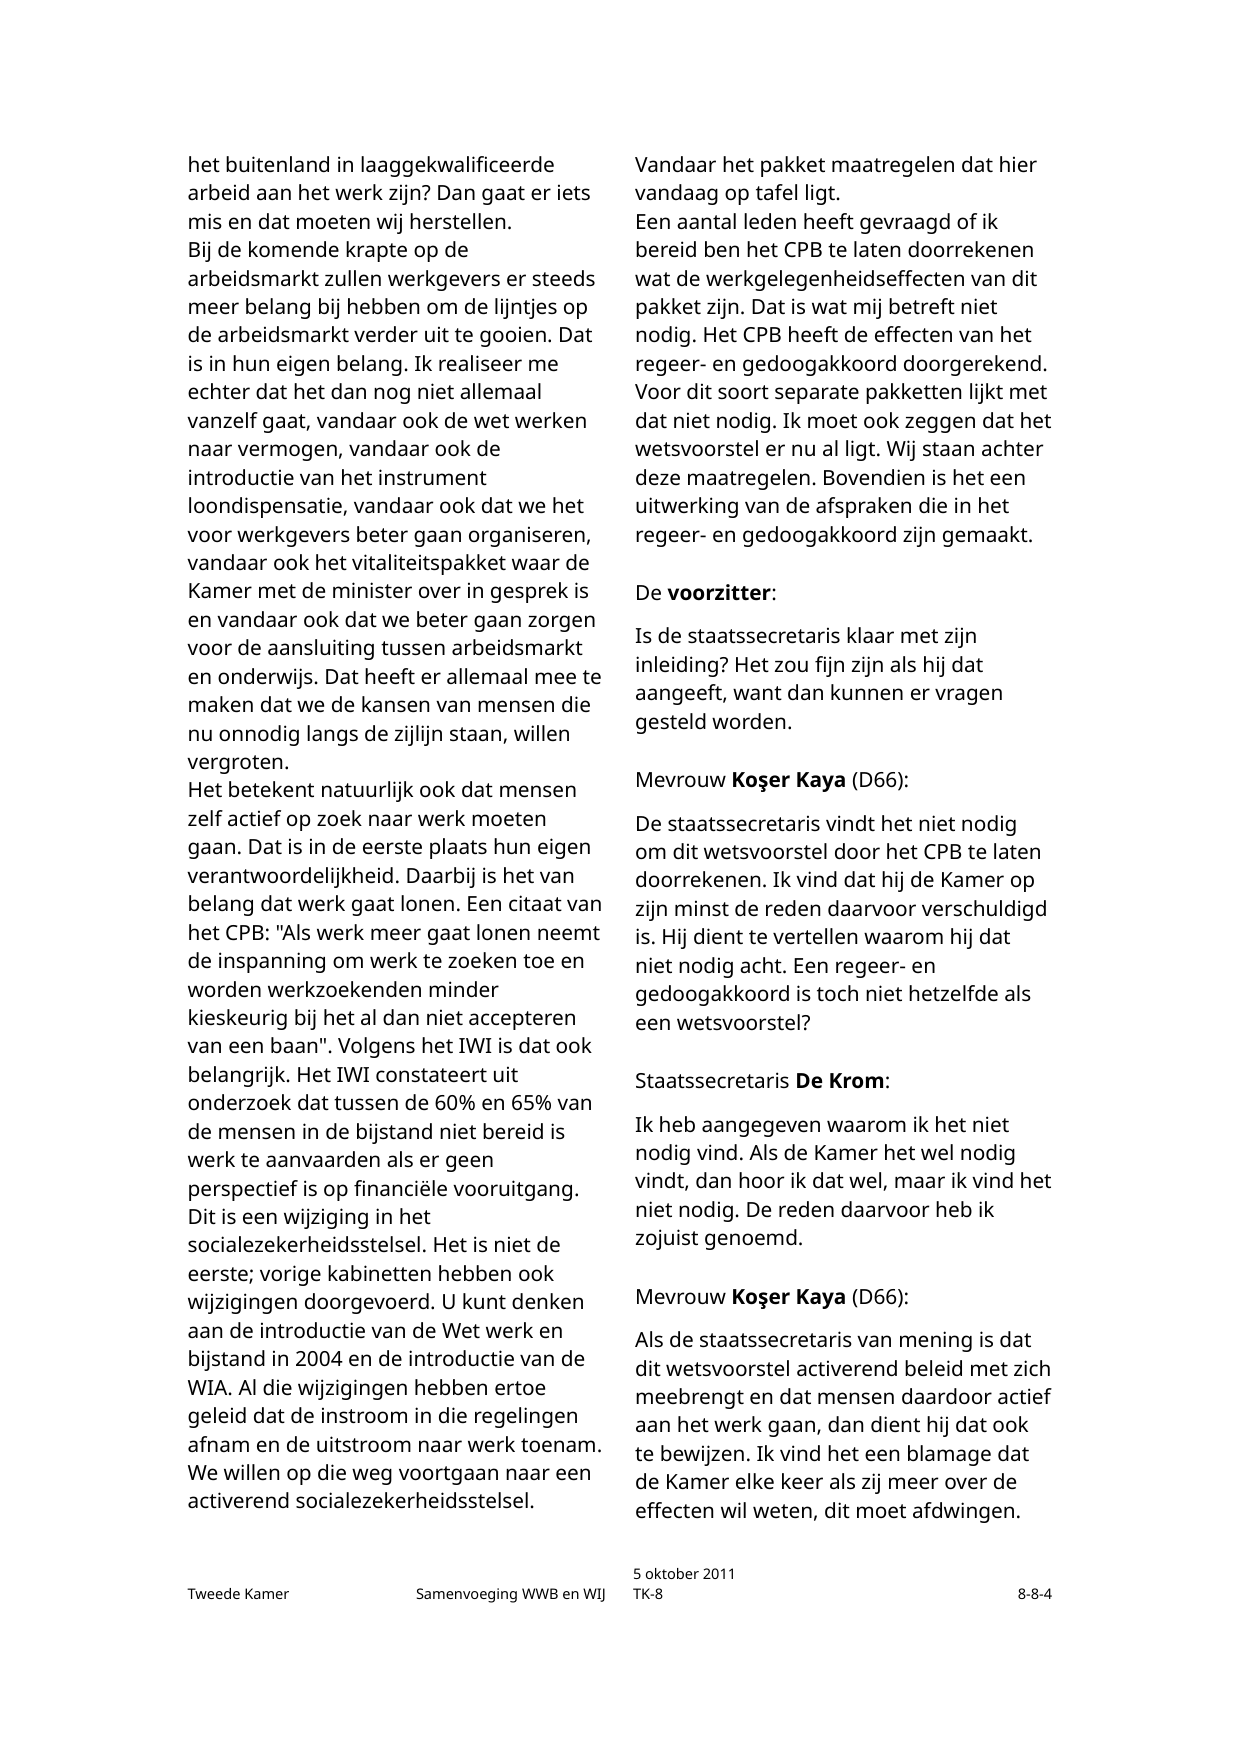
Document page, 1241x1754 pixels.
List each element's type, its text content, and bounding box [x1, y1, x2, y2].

text Als de staatssecretaris van mening is dat dit wetsvoorstel activerend beleid met zich meebrengt en dat mensen daardoor actief aan het werk gaan, dan dient hij dat ook te bewijzen. Ik vind het een blamage dat de Kamer elke keer als zij meer over de effecten wil weten, dit moet afdwingen. [635, 1325, 1053, 1524]
text Ik heb aangegeven waarom ik het niet nodig vind. Als de Kamer het wel nodig vindt, dan hoor ik dat wel, maar ik vind het niet nodig. De reden daarvoor heb ik zojuist genoemd. [635, 1110, 1053, 1252]
text Is de staatssecretaris klaar met zijn inleiding? Het zou fijn zijn als hij dat aangeeft, want dan kunnen er vragen gesteld worden. [635, 622, 1053, 735]
text Mevrouw Koşer Kaya (D66): [635, 1282, 1053, 1310]
text Mevrouw Koşer Kaya (D66): [635, 765, 1053, 794]
text Dit is een wijziging in het socialezekerheidsstelsel. Het is niet de eerste; vorige kabinetten hebben ook wijzigingen doorgevoerd. U kunt denken aan de introductie van de Wet werk en bijstand in 2004 en de introductie van de WIA. Al die wijzigingen hebben ertoe geleid dat de instroom in die regelingen afnam en de uitstroom naar werk toenam. We willen op die weg voortgaan naar een activerend socialezekerheidsstelsel. [187, 1202, 605, 1515]
text De voorzitter: [635, 578, 1053, 607]
text Het betekent natuurlijk ook dat mensen zelf actief op zoek naar werk moeten gaan. Dat is in de eerste plaats hun eigen verantwoordelijkheid. Daarbij is het van belang dat werk gaat lonen. Een citaat van het CPB: "Als werk meer gaat lonen neemt de inspanning om werk te zoeken toe en worden werkzoekenden minder kieskeurig bij het al dan niet accepteren van een baan". Volgens het IWI is dat ook belangrijk. Het IWI constateert uit onderzoek dat tussen de 60% en 65% van de mensen in de bijstand niet bereid is werk te aanvaarden als er geen perspectief is op financiële vooruitgang. [187, 776, 605, 1202]
text Staatssecretaris De Krom: [635, 1066, 1053, 1095]
text De staatssecretaris vindt het niet nodig om dit wetsvoorstel door het CPB te laten doorrekenen. Ik vind dat hij de Kamer op zijn minst de reden daarvoor verschuldigd is. Hij dient te vertellen waarom hij dat niet nodig acht. Een regeer- en gedoogakkoord is toch niet hetzelfde als een wetsvoorstel? [635, 809, 1053, 1036]
text Een aantal leden heeft gevraagd of ik bereid ben het CPB te laten doorrekenen wat de werkgelegenheidseffecten van dit pakket zijn. Dat is wat mij betreft niet nodig. Het CPB heeft de effecten van het regeer- en gedoogakkoord doorgerekend. Voor dit soort separate pakketten lijkt met dat niet nodig. Ik moet ook zeggen dat het wetsvoorstel er nu al ligt. Wij staan achter deze maatregelen. Bovendien is het een uitwerking van de afspraken die in het regeer- en gedoogakkoord zijn gemaakt. [635, 207, 1053, 548]
text Bij de komende krapte op de arbeidsmarkt zullen werkgevers er steeds meer belang bij hebben om de lijntjes op de arbeidsmarkt verder uit te gooien. Dat is in hun eigen belang. Ik realiseer me echter dat het dan nog niet allemaal vanzelf gaat, vandaar ook de wet werken naar vermogen, vandaar ook de introductie van het instrument loondispensatie, vandaar ook dat we het voor werkgevers beter gaan organiseren, vandaar ook het vitaliteitspakket waar de Kamer met de minister over in gesprek is en vandaar ook dat we beter gaan zorgen voor de aansluiting tussen arbeidsmarkt en onderwijs. Dat heeft er allemaal mee te maken dat we de kansen van mensen die nu onnodig langs de zijlijn staan, willen vergroten. [187, 235, 605, 776]
text Vandaar het pakket maatregelen dat hier vandaag op tafel ligt. [635, 150, 1053, 207]
text het buitenland in laaggekwalificeerde arbeid aan het werk zijn? Dan gaat er iets mis en dat moeten wij herstellen. [187, 150, 605, 235]
